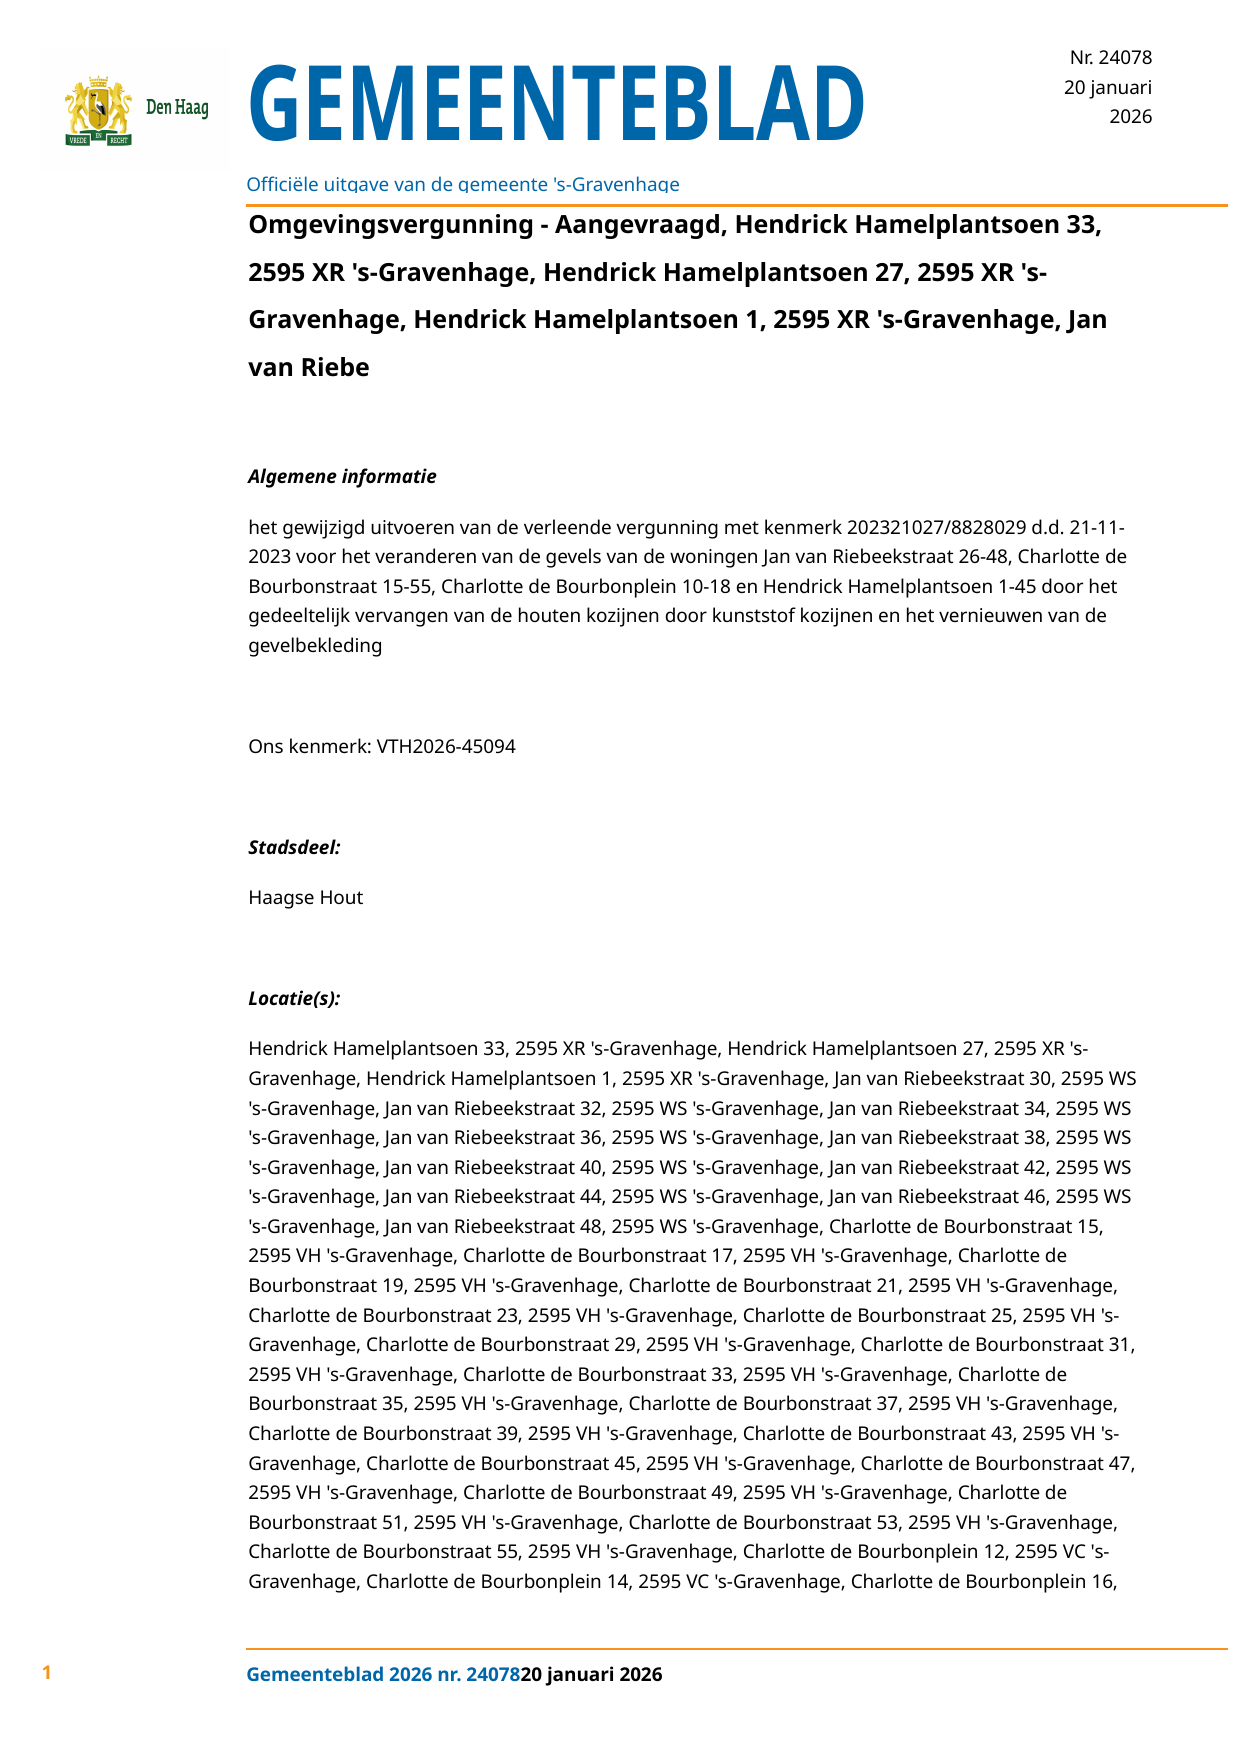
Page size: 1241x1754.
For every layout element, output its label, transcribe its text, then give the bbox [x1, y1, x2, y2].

text Haagse Hout [248, 884, 1152, 910]
text Stadsdeel: [248, 834, 1152, 860]
text Hendrick Hamelplantsoen 33, 2595 XR 's-Gravenhage, Hendrick Hamelplantsoen 27, 2595 XR 's-Gravenhage, Hendrick Hamelplantsoen 1, 2595 XR 's-Gravenhage, Jan van Riebeekstraat 30, 2595 WS 's-Gravenhage, Jan van Riebeekstraat 32, 2595 WS 's-Gravenhage, Jan van Riebeekstraat 34, 2595 WS 's-Gravenhage, Jan van Riebeekstraat 36, 2595 WS 's-Gravenhage, Jan van Riebeekstraat 38, 2595 WS 's-Gravenhage, Jan van Riebeekstraat 40, 2595 WS 's-Gravenhage, Jan van Riebeekstraat 42, 2595 WS 's-Gravenhage, Jan van Riebeekstraat 44, 2595 WS 's-Gravenhage, Jan van Riebeekstraat 46, 2595 WS 's-Gravenhage, Jan van Riebeekstraat 48, 2595 WS 's-Gravenhage, Charlotte de Bourbonstraat 15, 2595 VH 's-Gravenhage, Charlotte de Bourbonstraat 17, 2595 VH 's-Gravenhage, Charlotte de Bourbonstraat 19, 2595 VH 's-Gravenhage, Charlotte de Bourbonstraat 21, 2595 VH 's-Gravenhage, Charlotte de Bourbonstraat 23, 2595 VH 's-Gravenhage, Charlotte de Bourbonstraat 25, 2595 VH 's-Gravenhage, Charlotte de Bourbonstraat 29, 2595 VH 's-Gravenhage, Charlotte de Bourbonstraat 31, 2595 VH 's-Gravenhage, Charlotte de Bourbonstraat 33, 2595 VH 's-Gravenhage, Charlotte de Bourbonstraat 35, 2595 VH 's-Gravenhage, Charlotte de Bourbonstraat 37, 2595 VH 's-Gravenhage, Charlotte de Bourbonstraat 39, 2595 VH 's-Gravenhage, Charlotte de Bourbonstraat 43, 2595 VH 's-Gravenhage, Charlotte de Bourbonstraat 45, 2595 VH 's-Gravenhage, Charlotte de Bourbonstraat 47, 2595 VH 's-Gravenhage, Charlotte de Bourbonstraat 49, 2595 VH 's-Gravenhage, Charlotte de Bourbonstraat 51, 2595 VH 's-Gravenhage, Charlotte de Bourbonstraat 53, 2595 VH 's-Gravenhage, Charlotte de Bourbonstraat 55, 2595 VH 's-Gravenhage, Charlotte de Bourbonplein 12, 2595 VC 's-Gravenhage, Charlotte de Bourbonplein 14, 2595 VC 's-Gravenhage, Charlotte de Bourbonplein 16, [248, 1036, 1152, 1594]
text Algemene informatie [248, 463, 1152, 489]
picture [41, 47, 231, 172]
text het gewijzigd uitvoeren van de verleende vergunning met kenmerk 202321027/8828029 d.d. 21-11-2023 voor het veranderen van de gevels van de woningen Jan van Riebeekstraat 26-48, Charlotte de Bourbonstraat 15-55, Charlotte de Bourbonplein 10-18 en Hendrick Hamelplantsoen 1-45 door het gedeeltelijk vervangen van de houten kozijnen door kunststof kozijnen en het vernieuwen van de gevelbekleding [248, 514, 1152, 658]
text Omgevingsvergunning - Aangevraagd, Hendrick Hamelplantsoen 33, 2595 XR 's-Gravenhage, Hendrick Hamelplantsoen 27, 2595 XR 's-Gravenhage, Hendrick Hamelplantsoen 1, 2595 XR 's-Gravenhage, Jan van Riebe [248, 207, 1152, 384]
text Locatie(s): [248, 985, 1152, 1011]
text Ons kenmerk: VTH2026-45094 [248, 733, 1152, 759]
